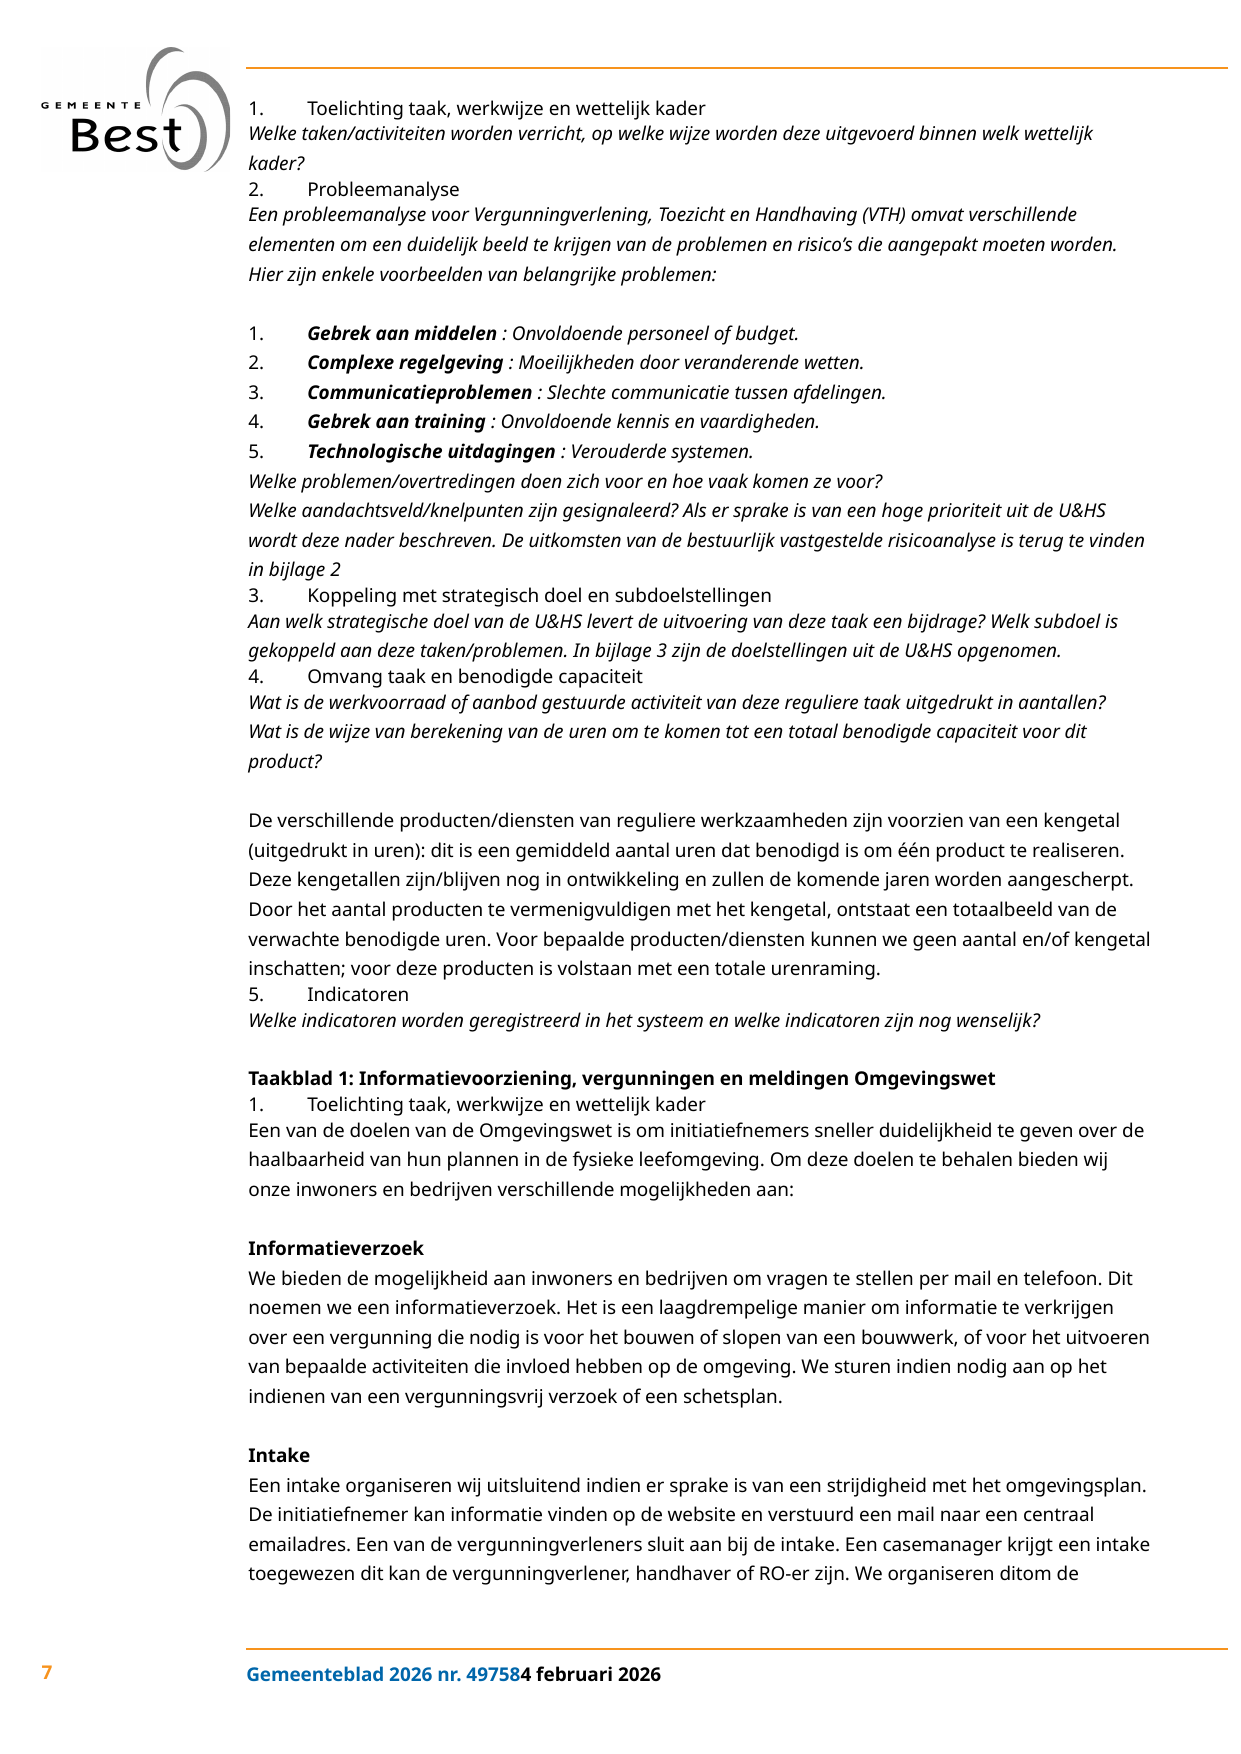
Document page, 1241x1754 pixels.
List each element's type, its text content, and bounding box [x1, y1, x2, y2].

table_cell Aan welk strategische doel van de U&HS levert de uitvoering van deze taak een bijdrage? Welk subdoel is gekoppeld aan deze taken/problemen. In bijlage 3 zijn de doelstellingen uit de U&HS opgenomen. [248, 608, 1152, 663]
picture [41, 47, 231, 172]
table_cell Toelichting taak, werkwijze en wettelijk kader [248, 1091, 1152, 1117]
table_cell Welke taken/activiteiten worden verricht, op welke wijze worden deze uitgevoerd binnen welk wettelijk kader? [248, 121, 1152, 176]
table_cell Een van de doelen van de Omgevingswet is om initiatiefnemers sneller duidelijkheid te geven over de haalbaarheid van hun plannen in de fysieke leefomgeving. Om deze doelen te behalen bieden wij onze inwoners en bedrijven verschillende mogelijkheden aan: Informatieverzoek We bieden de mogelijkheid aan inwoners en bedrijven om vragen te stellen per mail en telefoon. Dit noemen we een informatieverzoek. Het is een laagdrempelige manier om informatie te verkrijgen over een vergunning die nodig is voor het bouwen of slopen van een bouwwerk, of voor het uitvoeren van bepaalde activiteiten die invloed hebben op de omgeving. We sturen indien nodig aan op het indienen van een vergunningsvrij verzoek of een schetsplan. Intake Een intake organiseren wij uitsluitend indien er sprake is van een strijdigheid met het omgevingsplan. De initiatiefnemer kan informatie vinden op de website en verstuurd een mail naar een centraal emailadres. Een van de vergunningverleners sluit aan bij de intake. Een casemanager krijgt een intake toegewezen dit kan de vergunningverlener, handhaver of RO-er zijn. We organiseren ditom de [248, 1117, 1152, 1586]
table_cell Indicatoren [248, 981, 1152, 1007]
table_cell Een probleemanalyse voor Vergunningverlening, Toezicht en Handhaving (VTH) omvat verschillende elementen om een duidelijk beeld te krijgen van de problemen en risico’s die aangepakt moeten worden. Hier zijn enkele voorbeelden van belangrijke problemen: Gebrek aan middelen : Onvoldoende personeel of budget. Complexe regelgeving : Moeilijkheden door veranderende wetten. Communicatieproblemen : Slechte communicatie tussen afdelingen. Gebrek aan training : Onvoldoende kennis en vaardigheden. Technologische uitdagingen : Verouderde systemen. Welke problemen/overtredingen doen zich voor en hoe vaak komen ze voor? Welke aandachtsveld/knelpunten zijn gesignaleerd? Als er sprake is van een hoge prioriteit uit de U&HS wordt deze nader beschreven. De uitkomsten van de bestuurlijk vastgestelde risicoanalyse is terug te vinden in bijlage 2 [248, 202, 1152, 582]
table_cell Wat is de werkvoorraad of aanbod gestuurde activiteit van deze reguliere taak uitgedrukt in aantallen? Wat is de wijze van berekening van de uren om te komen tot een totaal benodigde capaciteit voor dit product? De verschillende producten/diensten van reguliere werkzaamheden zijn voorzien van een kengetal (uitgedrukt in uren): dit is een gemiddeld aantal uren dat benodigd is om één product te realiseren. Deze kengetallen zijn/blijven nog in ontwikkeling en zullen de komende jaren worden aangescherpt. Door het aantal producten te vermenigvuldigen met het kengetal, ontstaat een totaalbeeld van de verwachte benodigde uren. Voor bepaalde producten/diensten kunnen we geen aantal en/of kengetal inschatten; voor deze producten is volstaan met een totale urenraming. [248, 689, 1152, 981]
table_cell Welke indicatoren worden geregistreerd in het systeem en welke indicatoren zijn nog wenselijk? [248, 1007, 1152, 1032]
table_cell Omvang taak en benodigde capaciteit [248, 663, 1152, 689]
table_cell Toelichting taak, werkwijze en wettelijk kader [248, 95, 1152, 121]
table_header Taakblad 1: Informatievoorziening, vergunningen en meldingen Omgevingswet [248, 1065, 1152, 1091]
table_cell Koppeling met strategisch doel en subdoelstellingen [248, 582, 1152, 608]
table_cell Probleemanalyse [248, 176, 1152, 202]
